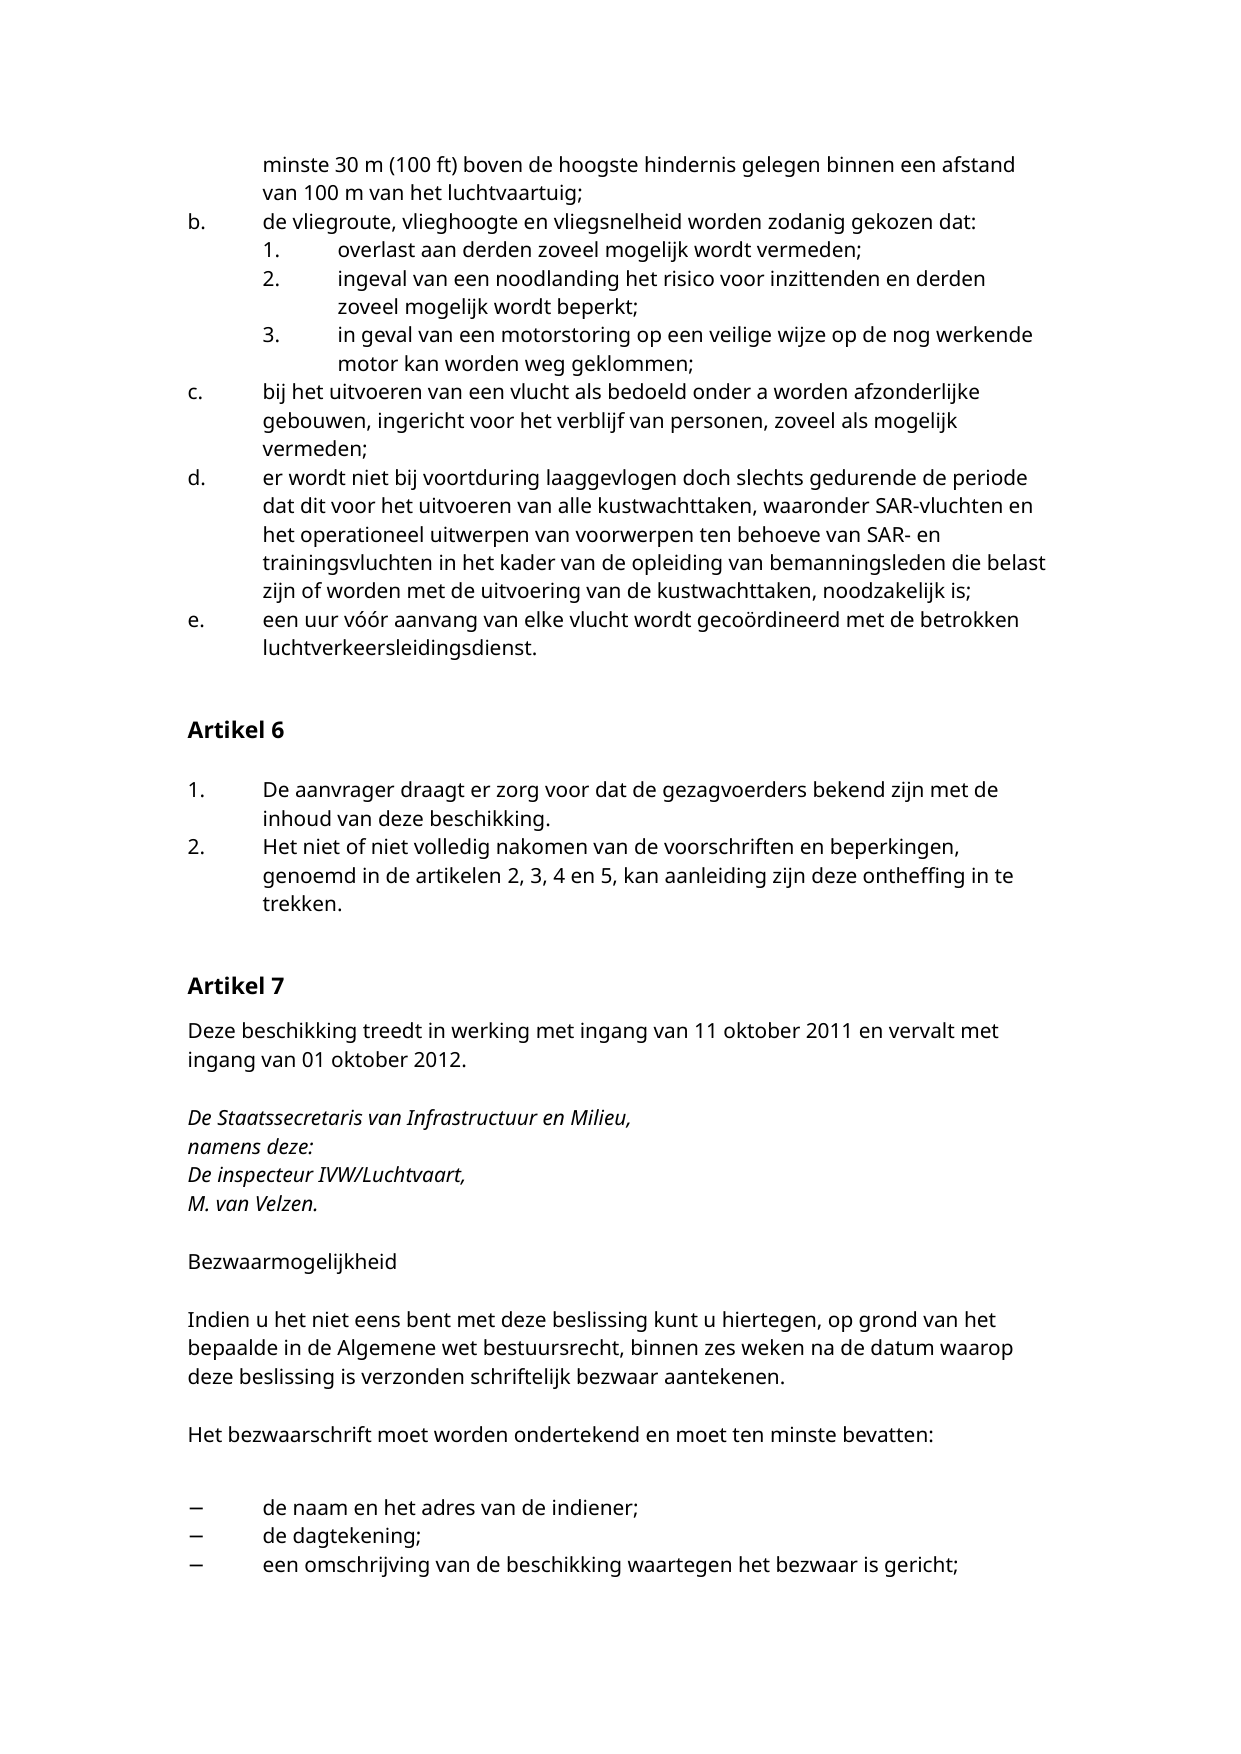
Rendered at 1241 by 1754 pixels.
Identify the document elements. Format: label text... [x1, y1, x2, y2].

list de naam en het adres van de indiener; [187, 1493, 1053, 1521]
list de dagtekening; [187, 1521, 1053, 1550]
text Indien u het niet eens bent met deze beslissing kunt u hiertegen, op grond van het bepaalde in de Algemene wet bestuursrecht, binnen zes weken na de datum waarop deze beslissing is verzonden schriftelijk bezwaar aantekenen. [187, 1305, 1053, 1390]
list overlast aan derden zoveel mogelijk wordt vermeden; [262, 235, 1053, 264]
text Deze beschikking treedt in werking met ingang van 11 oktober 2011 en vervalt met ingang van 01 oktober 2012. [187, 1017, 1053, 1073]
list de vliegroute, vlieghoogte en vliegsnelheid worden zodanig gekozen dat: [187, 207, 1053, 235]
list minste 30 m (100 ft) boven de hoogste hindernis gelegen binnen een afstand van 100 m van het luchtvaartuig; [187, 150, 1053, 207]
text Bezwaarmogelijkheid [187, 1247, 1053, 1276]
list Het niet of niet volledig nakomen van de voorschriften en beperkingen, genoemd in de artikelen 2, 3, 4 en 5, kan aanleiding zijn deze ontheffing in te trekken. [187, 832, 1053, 918]
list ingeval van een noodlanding het risico voor inzittenden en derden zoveel mogelijk wordt beperkt; [262, 264, 1053, 321]
list in geval van een motorstoring op een veilige wijze op de nog werkende motor kan worden weg geklommen; [262, 321, 1053, 377]
text De Staatssecretaris van Infrastructuur en Milieu, [187, 1103, 1053, 1132]
list er wordt niet bij voortduring laaggevlogen doch slechts gedurende de periode dat dit voor het uitvoeren van alle kustwachttaken, waaronder SAR-vluchten en het operationeel uitwerpen van voorwerpen ten behoeve van SAR- en trainingsvluchten in het kader van de opleiding van bemanningsleden die belast zijn of worden met de uitvoering van de kustwachttaken, noodzakelijk is; [187, 463, 1053, 605]
list bij het uitvoeren van een vlucht als bedoeld onder a worden afzonderlijke gebouwen, ingericht voor het verblijf van personen, zoveel als mogelijk vermeden; [187, 377, 1053, 463]
subtitle Artikel 6 [187, 714, 1053, 746]
list een uur vóór aanvang van elke vlucht wordt gecoördineerd met de betrokken luchtverkeersleidingsdienst. [187, 605, 1053, 662]
text Het bezwaarschrift moet worden ondertekend en moet ten minste bevatten: [187, 1420, 1053, 1448]
text De inspecteur IVW/Luchtvaart, [187, 1160, 1053, 1189]
subtitle Artikel 7 [187, 970, 1053, 1002]
list een omschrijving van de beschikking waartegen het bezwaar is gericht; [187, 1550, 1053, 1578]
list De aanvrager draagt er zorg voor dat de gezagvoerders bekend zijn met de inhoud van deze beschikking. [187, 776, 1053, 832]
text namens deze: [187, 1132, 1053, 1160]
text M. van Velzen. [187, 1189, 1053, 1217]
